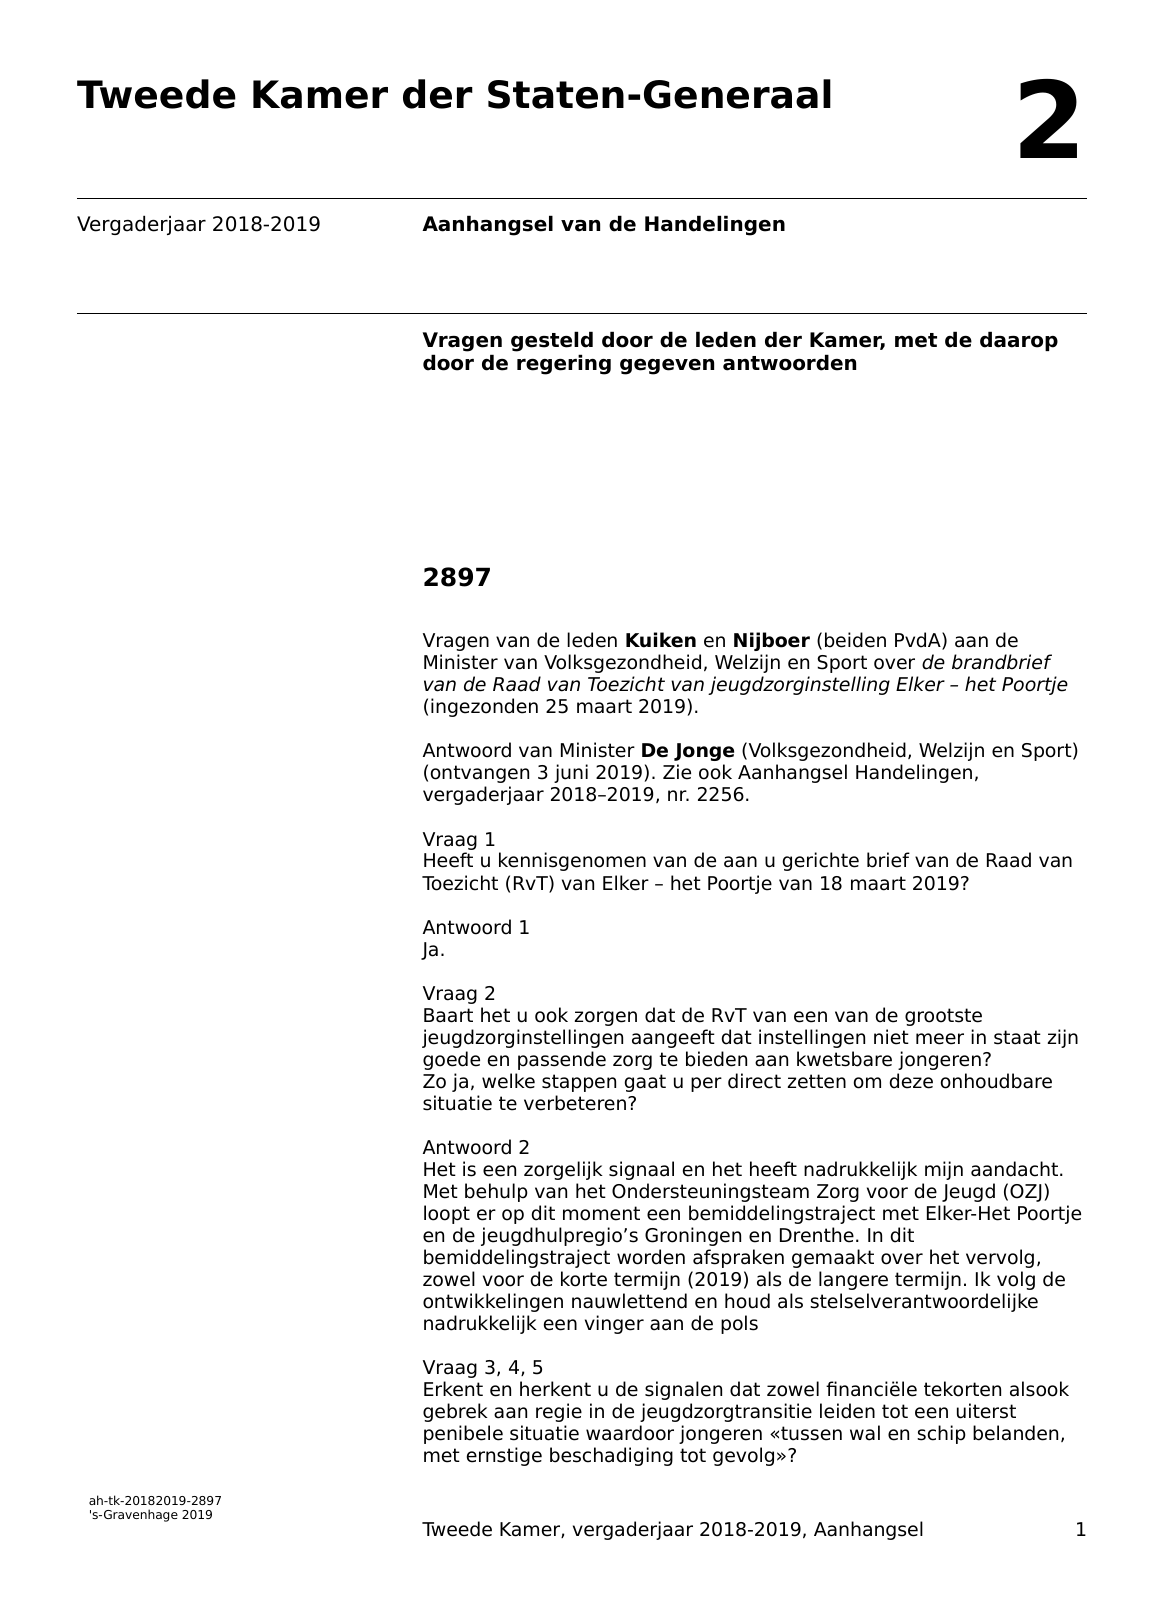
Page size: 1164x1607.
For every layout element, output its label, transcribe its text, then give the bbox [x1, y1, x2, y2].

text Vraag 2 [422, 983, 1087, 1005]
text 's-Gravenhage 2019 [88, 1508, 323, 1522]
text 2897 [422, 563, 1087, 592]
table_cell [77, 314, 422, 375]
text ah-tk-20182019-2897 [88, 1494, 323, 1508]
table_header 2 [886, 59, 1087, 198]
table_cell Vergaderjaar 2018-2019 [77, 199, 422, 313]
text Vraag 3, 4, 5 [422, 1357, 1087, 1379]
text Zo ja, welke stappen gaat u per direct zetten om deze onhoudbare situatie te verbeteren? [422, 1071, 1087, 1114]
text Vragen van de leden Kuiken en Nijboer (beiden PvdA) aan de Minister van Volksgezondheid, Welzijn en Sport over de brandbrief van de Raad van Toezicht van jeugdzorginstelling Elker – het Poortje (ingezonden 25 maart 2019). [422, 630, 1087, 718]
text Ja. [422, 938, 1087, 961]
table_header Tweede Kamer der Staten-Generaal [77, 59, 886, 198]
text Het is een zorgelijk signaal en het heeft nadrukkelijk mijn aandacht. Met behulp van het Ondersteuningsteam Zorg voor de Jeugd (OZJ) loopt er op dit moment een bemiddelingstraject met Elker-Het Poortje en de jeugdhulpregio’s Groningen en Drenthe. In dit bemiddelingstraject worden afspraken gemaakt over het vervolg, zowel voor de korte termijn (2019) als de langere termijn. Ik volg de ontwikkelingen nauwlettend en houd als stelselverantwoordelijke nadrukkelijk een vinger aan de pols [422, 1159, 1087, 1334]
text Vraag 1 [422, 828, 1087, 850]
text Erkent en herkent u de signalen dat zowel financiële tekorten alsook gebrek aan regie in de jeugdzorgtransitie leiden tot een uiterst penibele situatie waardoor jongeren «tussen wal en schip belanden, met ernstige beschadiging tot gevolg»? [422, 1379, 1087, 1467]
text Antwoord 1 [422, 917, 1087, 938]
table_cell Aanhangsel van de Handelingen [422, 199, 1087, 313]
text Antwoord van Minister De Jonge (Volksgezondheid, Welzijn en Sport) (ontvangen 3 juni 2019). Zie ook Aanhangsel Handelingen, vergaderjaar 2018–2019, nr. 2256. [422, 740, 1087, 806]
text Heeft u kennisgenomen van de aan u gerichte brief van de Raad van Toezicht (RvT) van Elker – het Poortje van 18 maart 2019? [422, 850, 1087, 894]
table_cell Vragen gesteld door de leden der Kamer, met de daarop door de regering gegeven antwoorden [422, 314, 1087, 375]
text Antwoord 2 [422, 1137, 1087, 1159]
text Baart het u ook zorgen dat de RvT van een van de grootste jeugdzorginstellingen aangeeft dat instellingen niet meer in staat zijn goede en passende zorg te bieden aan kwetsbare jongeren? [422, 1005, 1087, 1071]
